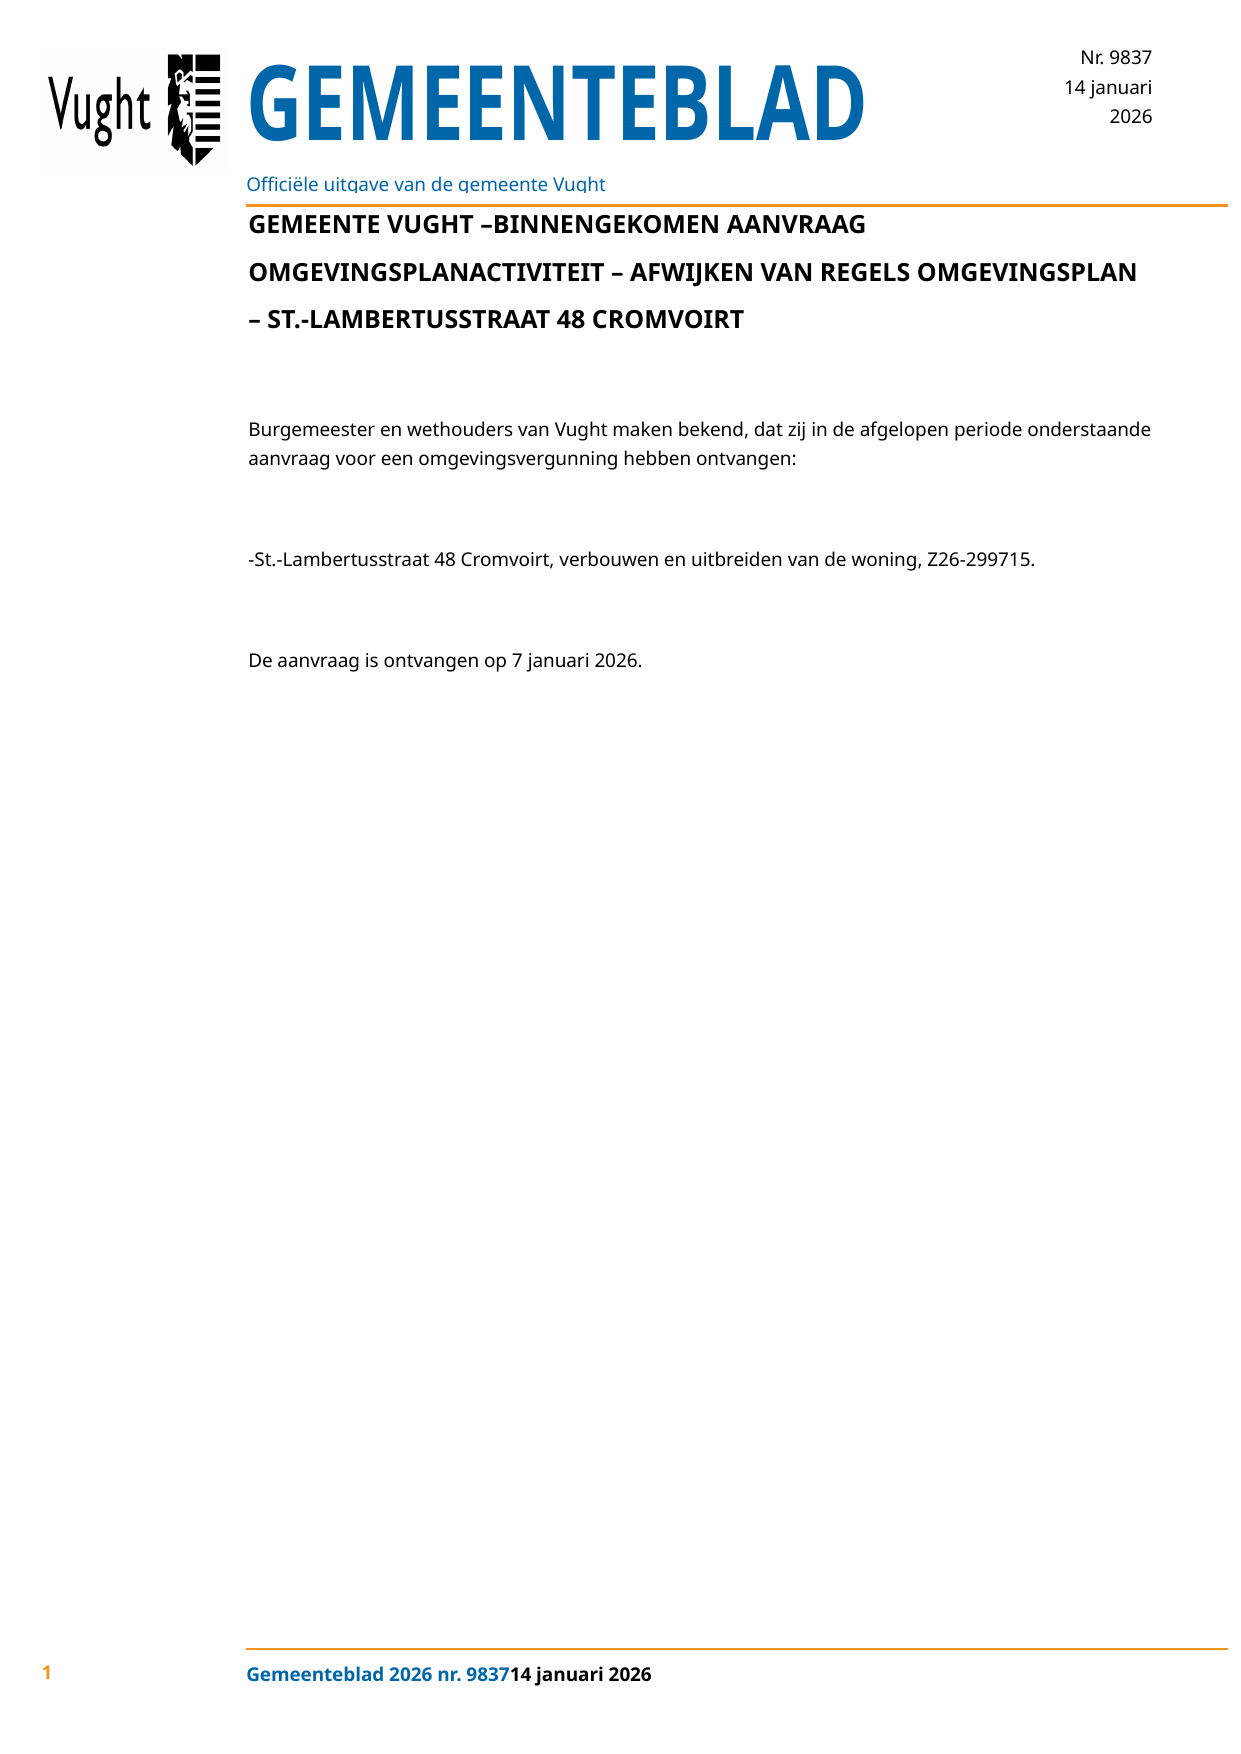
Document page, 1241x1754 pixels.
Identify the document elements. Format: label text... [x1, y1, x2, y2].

text GEMEENTE VUGHT –BINNENGEKOMEN AANVRAAG OMGEVINGSPLANACTIVITEIT – AFWIJKEN VAN REGELS OMGEVINGSPLAN – ST.-LAMBERTUSSTRAAT 48 CROMVOIRT [248, 207, 1152, 336]
picture [41, 47, 231, 172]
text -St.-Lambertusstraat 48 Cromvoirt, verbouwen en uitbreiden van de woning, Z26-299715. [248, 546, 1152, 572]
text De aanvraag is ontvangen op 7 januari 2026. [248, 647, 1152, 673]
text Burgemeester en wethouders van Vught maken bekend, dat zij in de afgelopen periode onderstaande aanvraag voor een omgevingsvergunning hebben ontvangen: [248, 416, 1152, 471]
